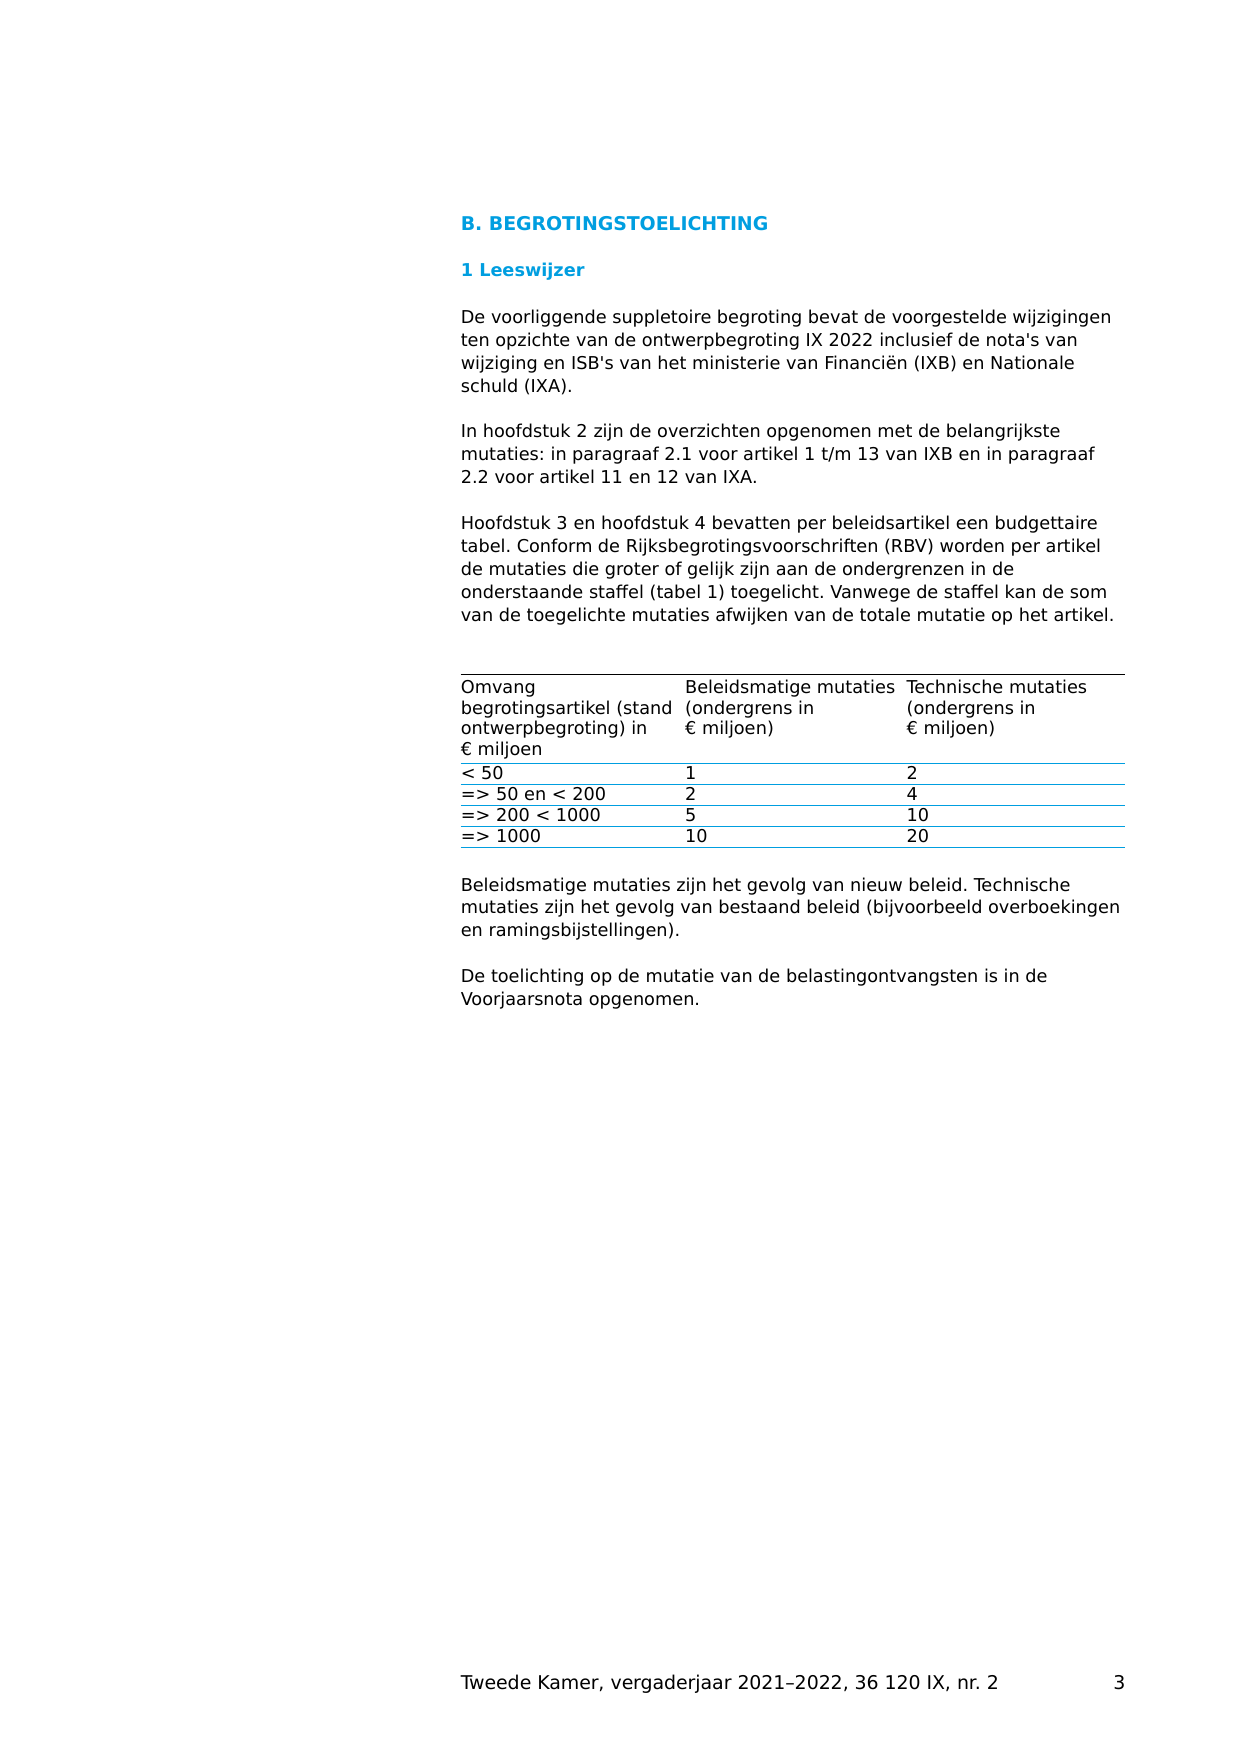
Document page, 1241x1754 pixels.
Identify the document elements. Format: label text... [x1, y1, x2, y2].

text Hoofdstuk 3 en hoofdstuk 4 bevatten per beleidsartikel een budgettaire tabel. Conform de Rijksbegrotingsvoorschriften (RBV) worden per artikel de mutaties die groter of gelijk zijn aan de ondergrenzen in de onderstaande staffel (tabel 1) toegelicht. Vanwege de staffel kan de som van de toegelichte mutaties afwijken van de totale mutatie op het artikel. [461, 511, 1125, 626]
table_cell => 50 en < 200 [461, 785, 682, 805]
table_cell < 50 [461, 764, 682, 784]
table_cell Technische mutaties (ondergrens in € miljoen) [904, 675, 1125, 762]
table_cell 1 [682, 764, 903, 784]
table_cell 2 [682, 785, 903, 805]
title B. BEGROTINGSTOELICHTING [461, 213, 1125, 235]
table_cell 10 [904, 806, 1125, 826]
table_cell Omvang begrotingsartikel (stand ontwerpbegroting) in € miljoen [461, 675, 682, 762]
table_header Tabel 1 Ondergrenzen conform RBV [461, 649, 1125, 674]
table_cell 2 [904, 764, 1125, 784]
title 1 Leeswijzer [461, 258, 1125, 281]
text De voorliggende suppletoire begroting bevat de voorgestelde wijzigingen ten opzichte van de ontwerpbegroting IX 2022 inclusief de nota's van wijziging en ISB's van het ministerie van Financiën (IXB) en Nationale schuld (IXA). [461, 305, 1125, 397]
table_cell 5 [682, 806, 903, 826]
table_cell 20 [904, 827, 1125, 847]
table_cell 10 [682, 827, 903, 847]
table_cell 4 [904, 785, 1125, 805]
text In hoofdstuk 2 zijn de overzichten opgenomen met de belangrijkste mutaties: in paragraaf 2.1 voor artikel 1 t/m 13 van IXB en in paragraaf 2.2 voor artikel 11 en 12 van IXA. [461, 419, 1125, 488]
text De toelichting op de mutatie van de belastingontvangsten is in de Voorjaarsnota opgenomen. [461, 964, 1125, 1010]
text Beleidsmatige mutaties zijn het gevolg van nieuw beleid. Technische mutaties zijn het gevolg van bestaand beleid (bijvoorbeeld overboekingen en ramingsbijstellingen). [461, 873, 1125, 941]
table_cell => 200 < 1000 [461, 806, 682, 826]
table_cell Beleidsmatige mutaties (ondergrens in € miljoen) [682, 675, 903, 762]
table_cell => 1000 [461, 827, 682, 847]
